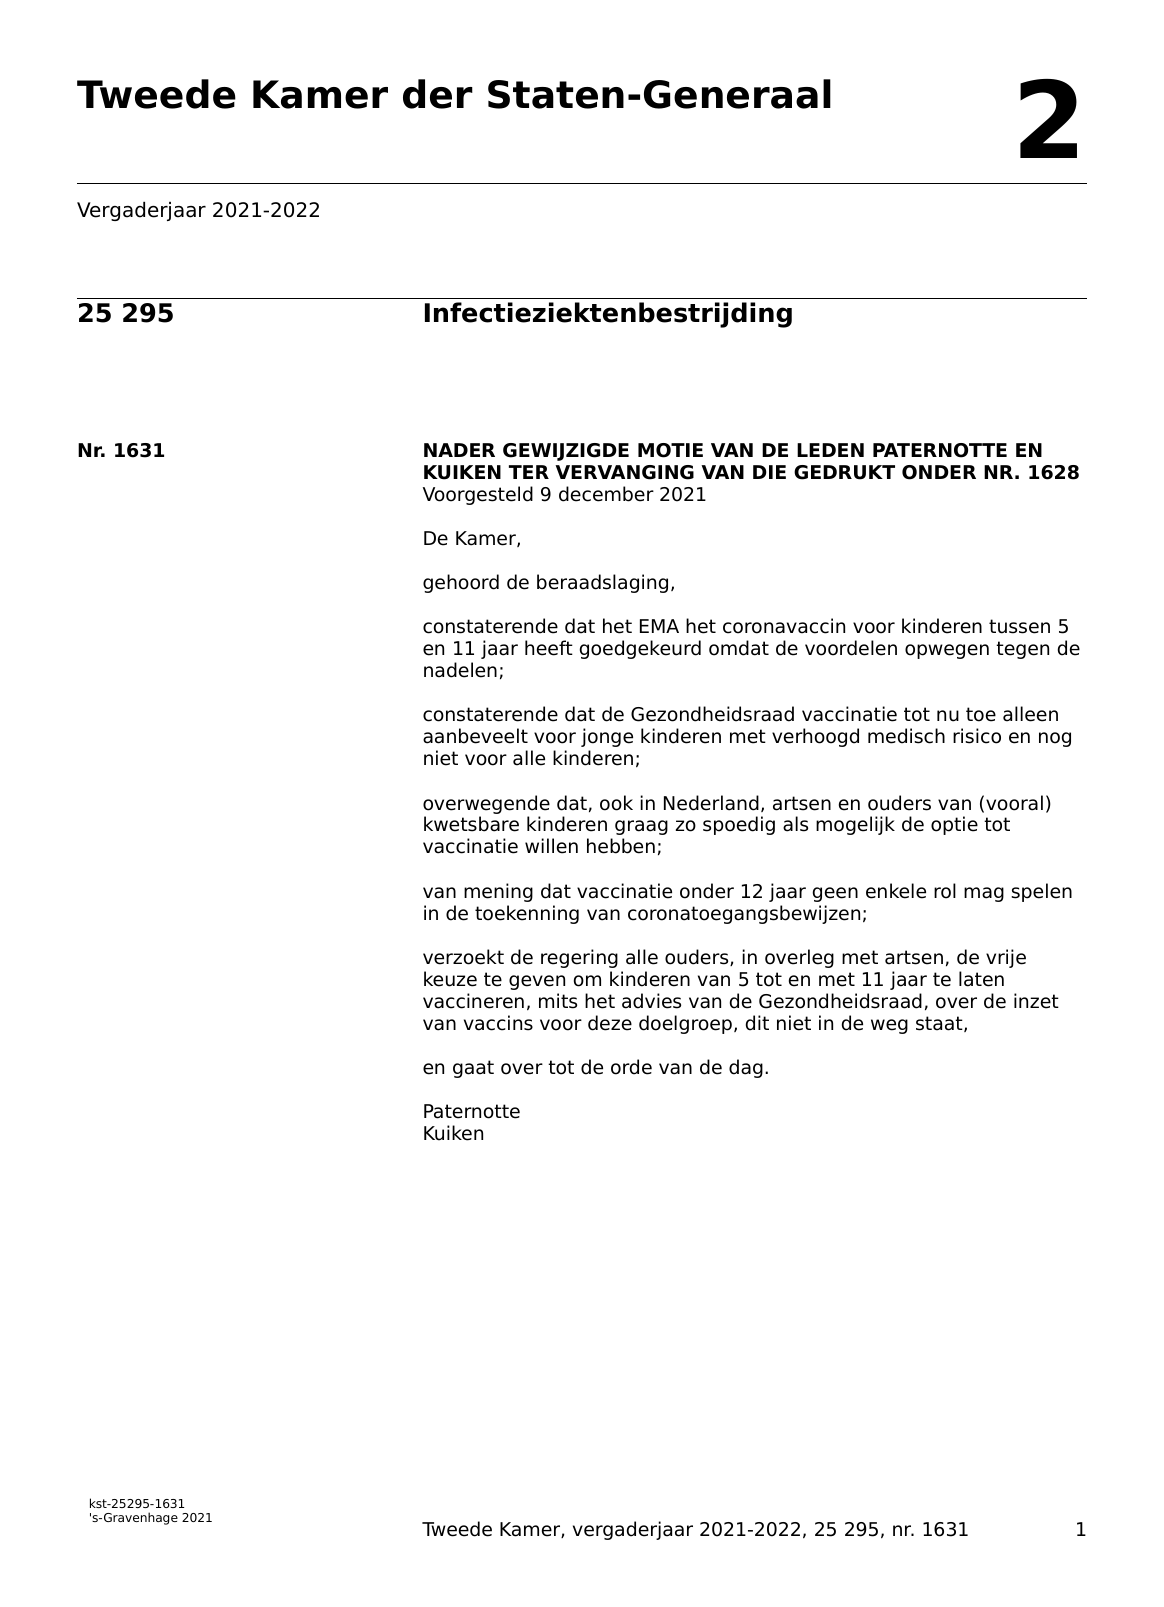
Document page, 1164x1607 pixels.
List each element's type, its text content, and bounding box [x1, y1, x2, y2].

text 's-Gravenhage 2021 [88, 1511, 323, 1525]
subtitle 25 295 Infectieziektenbestrijding [77, 299, 1087, 329]
text Paternotte [422, 1101, 1087, 1123]
table_cell Vergaderjaar 2021-2022 [77, 184, 1087, 298]
text constaterende dat de Gezondheidsraad vaccinatie tot nu toe alleen aanbeveelt voor jonge kinderen met verhoogd medisch risico en nog niet voor alle kinderen; [422, 704, 1087, 770]
text verzoekt de regering alle ouders, in overleg met artsen, de vrije keuze te geven om kinderen van 5 tot en met 11 jaar te laten vaccineren, mits het advies van de Gezondheidsraad, over de inzet van vaccins voor deze doelgroep, dit niet in de weg staat, [422, 947, 1087, 1034]
table_header 2 [886, 59, 1087, 183]
text gehoord de beraadslaging, [422, 572, 1087, 594]
text en gaat over tot de orde van de dag. [422, 1057, 1087, 1079]
text van mening dat vaccinatie onder 12 jaar geen enkele rol mag spelen in de toekenning van coronatoegangsbewijzen; [422, 881, 1087, 924]
text kst-25295-1631 [88, 1497, 323, 1511]
text Voorgesteld 9 december 2021 [422, 484, 1087, 506]
text De Kamer, [422, 528, 1087, 550]
text overwegende dat, ook in Nederland, artsen en ouders van (vooral) kwetsbare kinderen graag zo spoedig als mogelijk de optie tot vaccinatie willen hebben; [422, 792, 1087, 858]
text constaterende dat het EMA het coronavaccin voor kinderen tussen 5 en 11 jaar heeft goedgekeurd omdat de voordelen opwegen tegen de nadelen; [422, 616, 1087, 682]
subtitle Nr. 1631 NADER GEWIJZIGDE MOTIE VAN DE LEDEN PATERNOTTE EN KUIKEN TER VERVANGING VAN DIE GEDRUKT ONDER NR. 1628 [77, 440, 1087, 484]
table_header Tweede Kamer der Staten-Generaal [77, 59, 886, 183]
text Kuiken [422, 1123, 1087, 1145]
